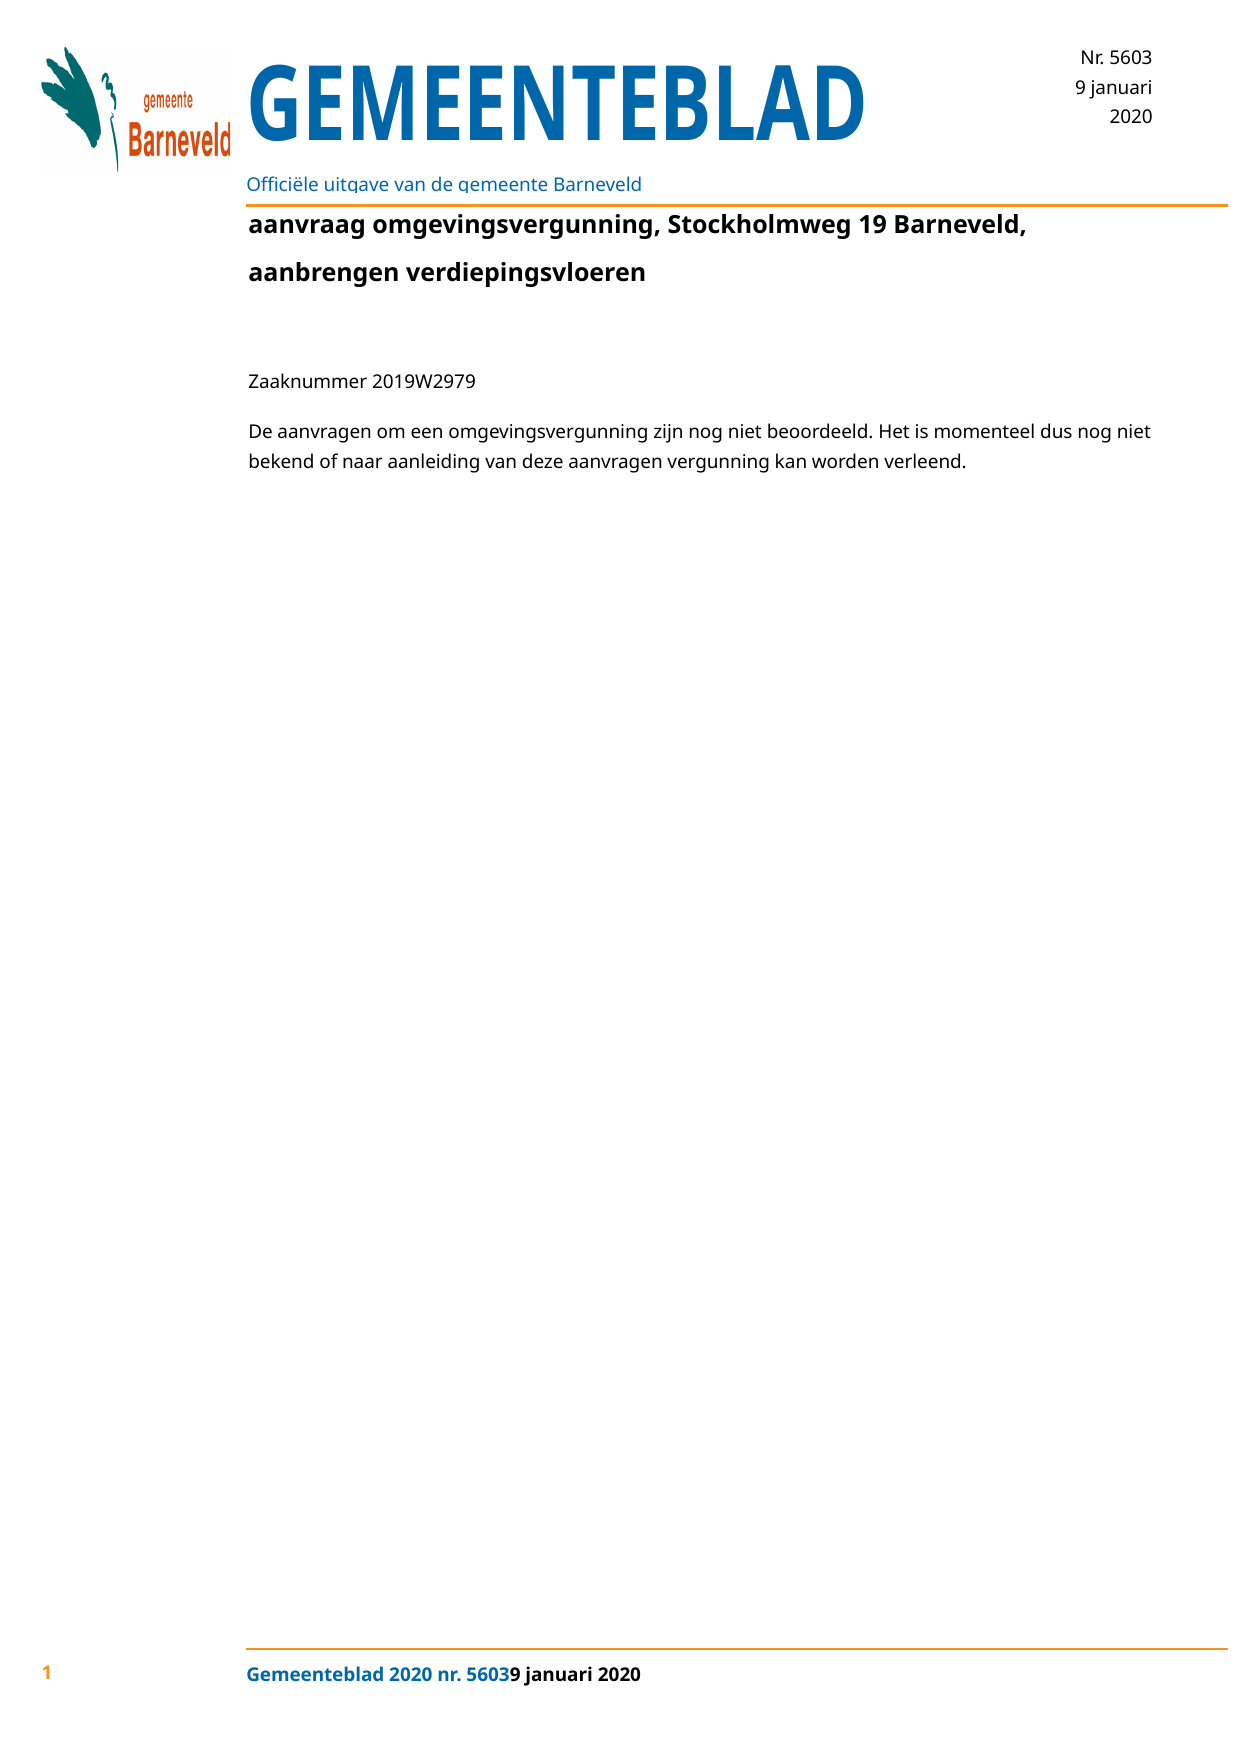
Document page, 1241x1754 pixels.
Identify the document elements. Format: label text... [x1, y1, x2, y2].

text aanvraag omgevingsvergunning, Stockholmweg 19 Barneveld, aanbrengen verdiepingsvloeren [248, 207, 1152, 288]
picture [41, 47, 231, 172]
text De aanvragen om een omgevingsvergunning zijn nog niet beoordeeld. Het is momenteel dus nog niet bekend of naar aanleiding van deze aanvragen vergunning kan worden verleend. [248, 419, 1152, 474]
text Zaaknummer 2019W2979 [248, 368, 1152, 394]
